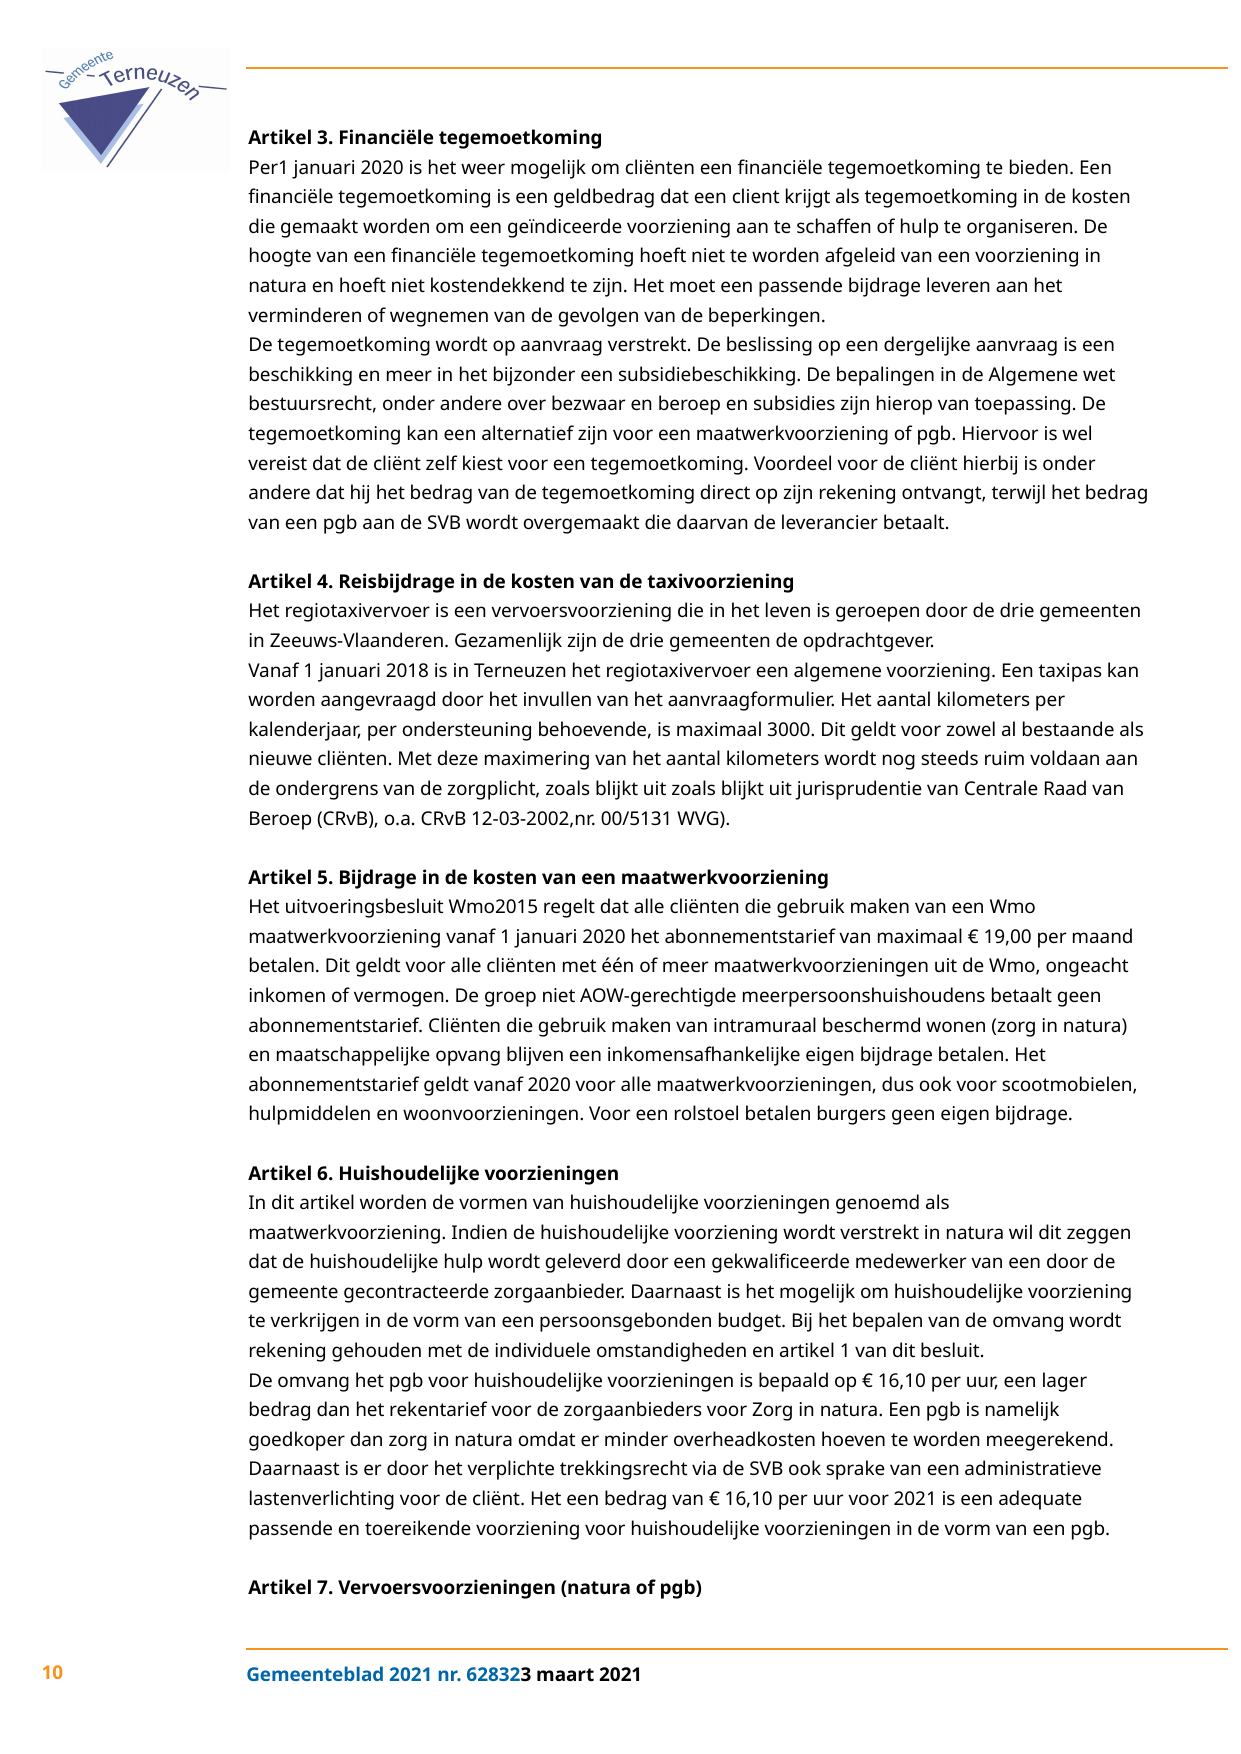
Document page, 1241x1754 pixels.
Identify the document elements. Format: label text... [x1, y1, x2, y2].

text Per1 januari 2020 is het weer mogelijk om cliënten een financiële tegemoetkoming te bieden. Een financiële tegemoetkoming is een geldbedrag dat een client krijgt als tegemoetkoming in de kosten die gemaakt worden om een geïndiceerde voorziening aan te schaffen of hulp te organiseren. De hoogte van een financiële tegemoetkoming hoeft niet te worden afgeleid van een voorziening in natura en hoeft niet kostendekkend te zijn. Het moet een passende bijdrage leveren aan het verminderen of wegnemen van de gevolgen van de beperkingen. [248, 154, 1152, 328]
text In dit artikel worden de vormen van huishoudelijke voorzieningen genoemd als maatwerkvoorziening. Indien de huishoudelijke voorziening wordt verstrekt in natura wil dit zeggen dat de huishoudelijke hulp wordt geleverd door een gekwalificeerde medewerker van een door de gemeente gecontracteerde zorgaanbieder. Daarnaast is het mogelijk om huishoudelijke voorziening te verkrijgen in de vorm van een persoonsgebonden budget. Bij het bepalen van de omvang wordt rekening gehouden met de individuele omstandigheden en artikel 1 van dit besluit. [248, 1189, 1152, 1363]
text Het regiotaxivervoer is een vervoersvoorziening die in het leven is geroepen door de drie gemeenten in Zeeuws-Vlaanderen. Gezamenlijk zijn de drie gemeenten de opdrachtgever. [248, 598, 1152, 653]
text Artikel 6. Huishoudelijke voorzieningen [248, 1160, 1152, 1186]
text Artikel 7. Vervoersvoorzieningen (natura of pgb) [248, 1574, 1152, 1600]
text Het uitvoeringsbesluit Wmo2015 regelt dat alle cliënten die gebruik maken van een Wmo maatwerkvoorziening vanaf 1 januari 2020 het abonnementstarief van maximaal € 19,00 per maand betalen. Dit geldt voor alle cliënten met één of meer maatwerkvoorzieningen uit de Wmo, ongeacht inkomen of vermogen. De groep niet AOW-gerechtigde meerpersoonshuishoudens betaalt geen abonnementstarief. Cliënten die gebruik maken van intramuraal beschermd wonen (zorg in natura) en maatschappelijke opvang blijven een inkomensafhankelijke eigen bijdrage betalen. Het abonnementstarief geldt vanaf 2020 voor alle maatwerkvoorzieningen, dus ook voor scootmobielen, hulpmiddelen en woonvoorzieningen. Voor een rolstoel betalen burgers geen eigen bijdrage. [248, 893, 1152, 1126]
text De omvang het pgb voor huishoudelijke voorzieningen is bepaald op € 16,10 per uur, een lager bedrag dan het rekentarief voor de zorgaanbieders voor Zorg in natura. Een pgb is namelijk goedkoper dan zorg in natura omdat er minder overheadkosten hoeven te worden meegerekend. Daarnaast is er door het verplichte trekkingsrecht via de SVB ook sprake van een administratieve lastenverlichting voor de cliënt. Het een bedrag van € 16,10 per uur voor 2021 is een adequate passende en toereikende voorziening voor huishoudelijke voorzieningen in de vorm van een pgb. [248, 1367, 1152, 1541]
text Artikel 5. Bijdrage in de kosten van een maatwerkvoorziening [248, 864, 1152, 890]
text Artikel 3. Financiële tegemoetkoming [248, 124, 1152, 150]
text De tegemoetkoming wordt op aanvraag verstrekt. De beslissing op een dergelijke aanvraag is een beschikking en meer in het bijzonder een subsidiebeschikking. De bepalingen in de Algemene wet bestuursrecht, onder andere over bezwaar en beroep en subsidies zijn hierop van toepassing. De tegemoetkoming kan een alternatief zijn voor een maatwerkvoorziening of pgb. Hiervoor is wel vereist dat de cliënt zelf kiest voor een tegemoetkoming. Voordeel voor de cliënt hierbij is onder andere dat hij het bedrag van de tegemoetkoming direct op zijn rekening ontvangt, terwijl het bedrag van een pgb aan de SVB wordt overgemaakt die daarvan de leverancier betaalt. [248, 331, 1152, 535]
picture [41, 47, 231, 172]
text Artikel 4. Reisbijdrage in de kosten van de taxivoorziening [248, 568, 1152, 594]
text Vanaf 1 januari 2018 is in Terneuzen het regiotaxivervoer een algemene voorziening. Een taxipas kan worden aangevraagd door het invullen van het aanvraagformulier. Het aantal kilometers per kalenderjaar, per ondersteuning behoevende, is maximaal 3000. Dit geldt voor zowel al bestaande als nieuwe cliënten. Met deze maximering van het aantal kilometers wordt nog steeds ruim voldaan aan de ondergrens van de zorgplicht, zoals blijkt uit zoals blijkt uit jurisprudentie van Centrale Raad van Beroep (CRvB), o.a. CRvB 12-03-2002,nr. 00/5131 WVG). [248, 657, 1152, 831]
